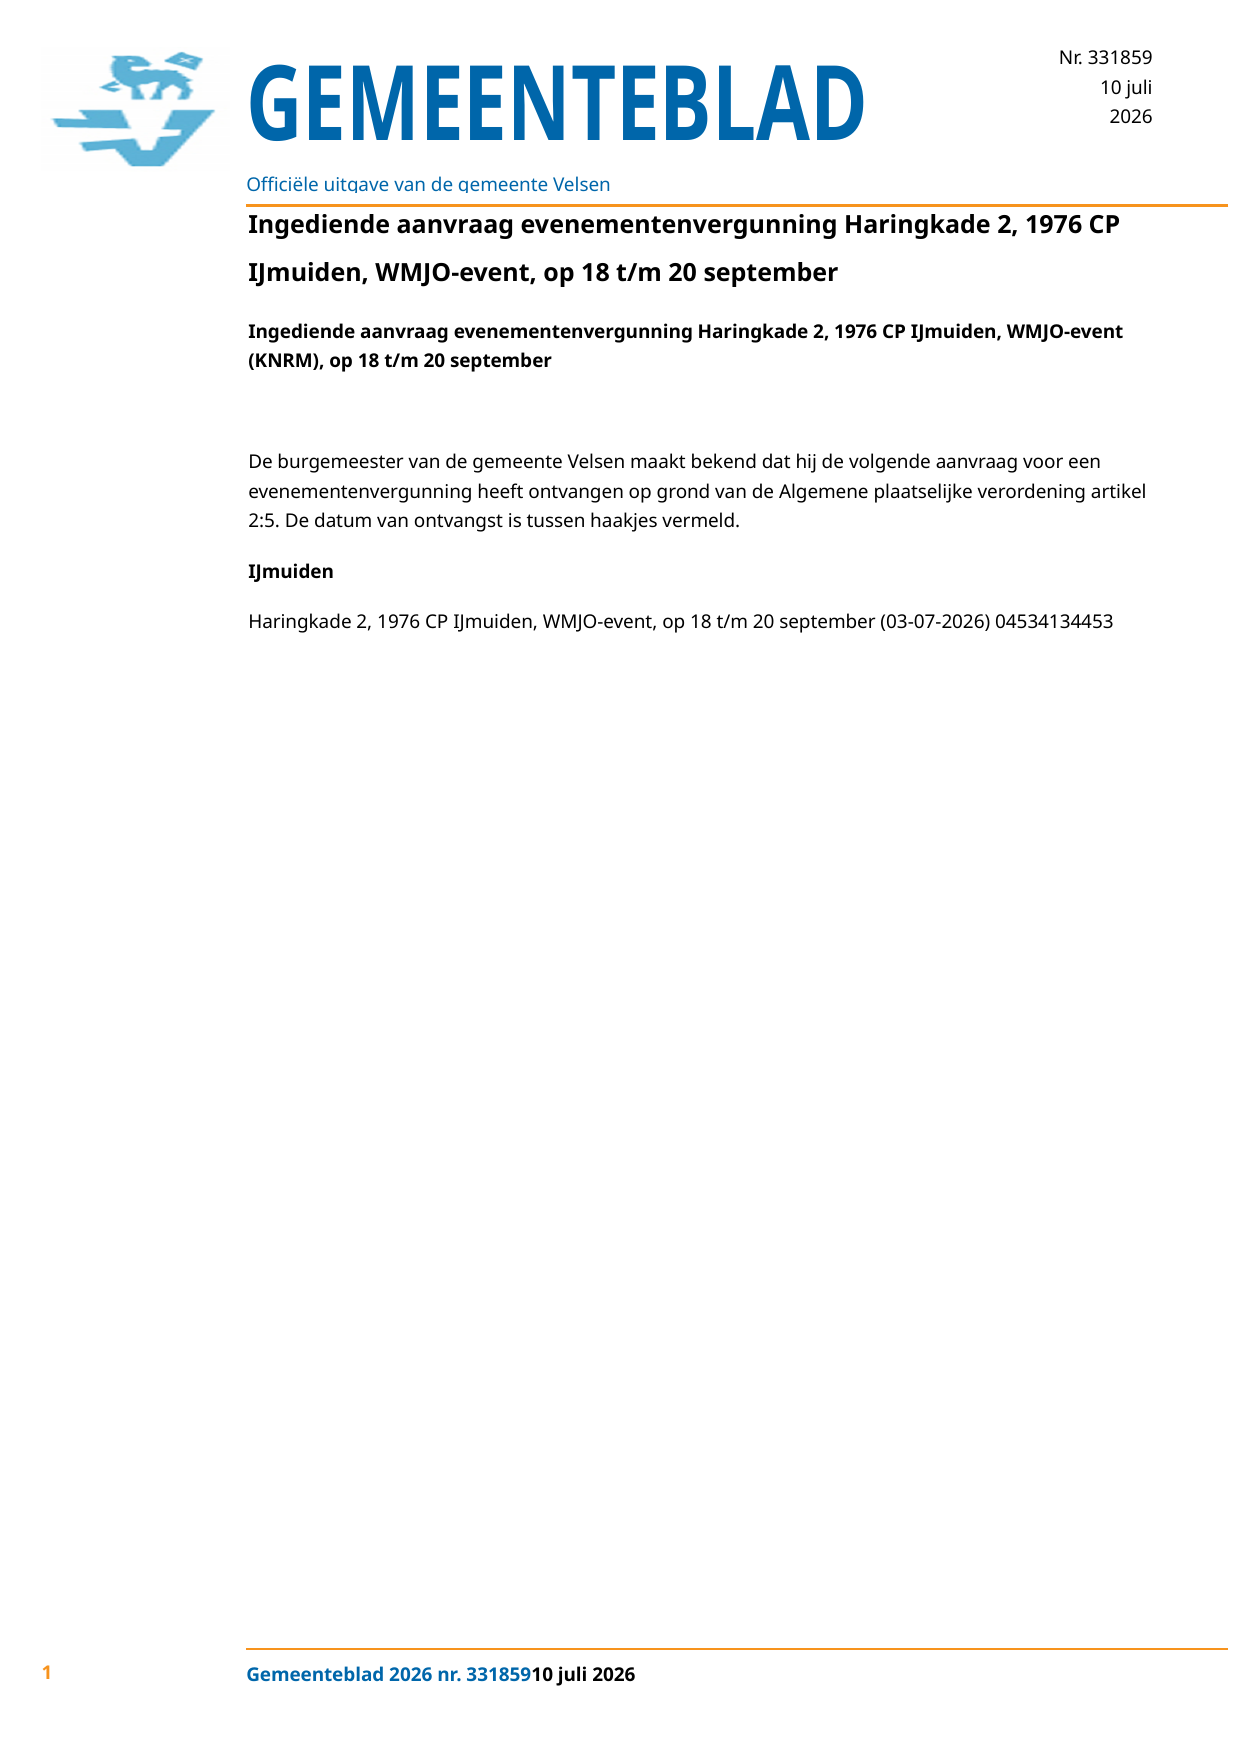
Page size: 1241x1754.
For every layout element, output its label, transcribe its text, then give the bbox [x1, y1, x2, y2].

picture [41, 47, 231, 172]
text De burgemeester van de gemeente Velsen maakt bekend dat hij de volgende aanvraag voor een evenementenvergunning heeft ontvangen op grond van de Algemene plaatselijke verordening artikel 2:5. De datum van ontvangst is tussen haakjes vermeld. [248, 448, 1152, 533]
text Haringkade 2, 1976 CP IJmuiden, WMJO-event, op 18 t/m 20 september (03-07-2026) 04534134453 [248, 608, 1152, 634]
text Ingediende aanvraag evenementenvergunning Haringkade 2, 1976 CP IJmuiden, WMJO-event, op 18 t/m 20 september [248, 207, 1152, 288]
text Ingediende aanvraag evenementenvergunning Haringkade 2, 1976 CP IJmuiden, WMJO-event (KNRM), op 18 t/m 20 september [248, 318, 1152, 373]
text IJmuiden [248, 558, 1152, 584]
